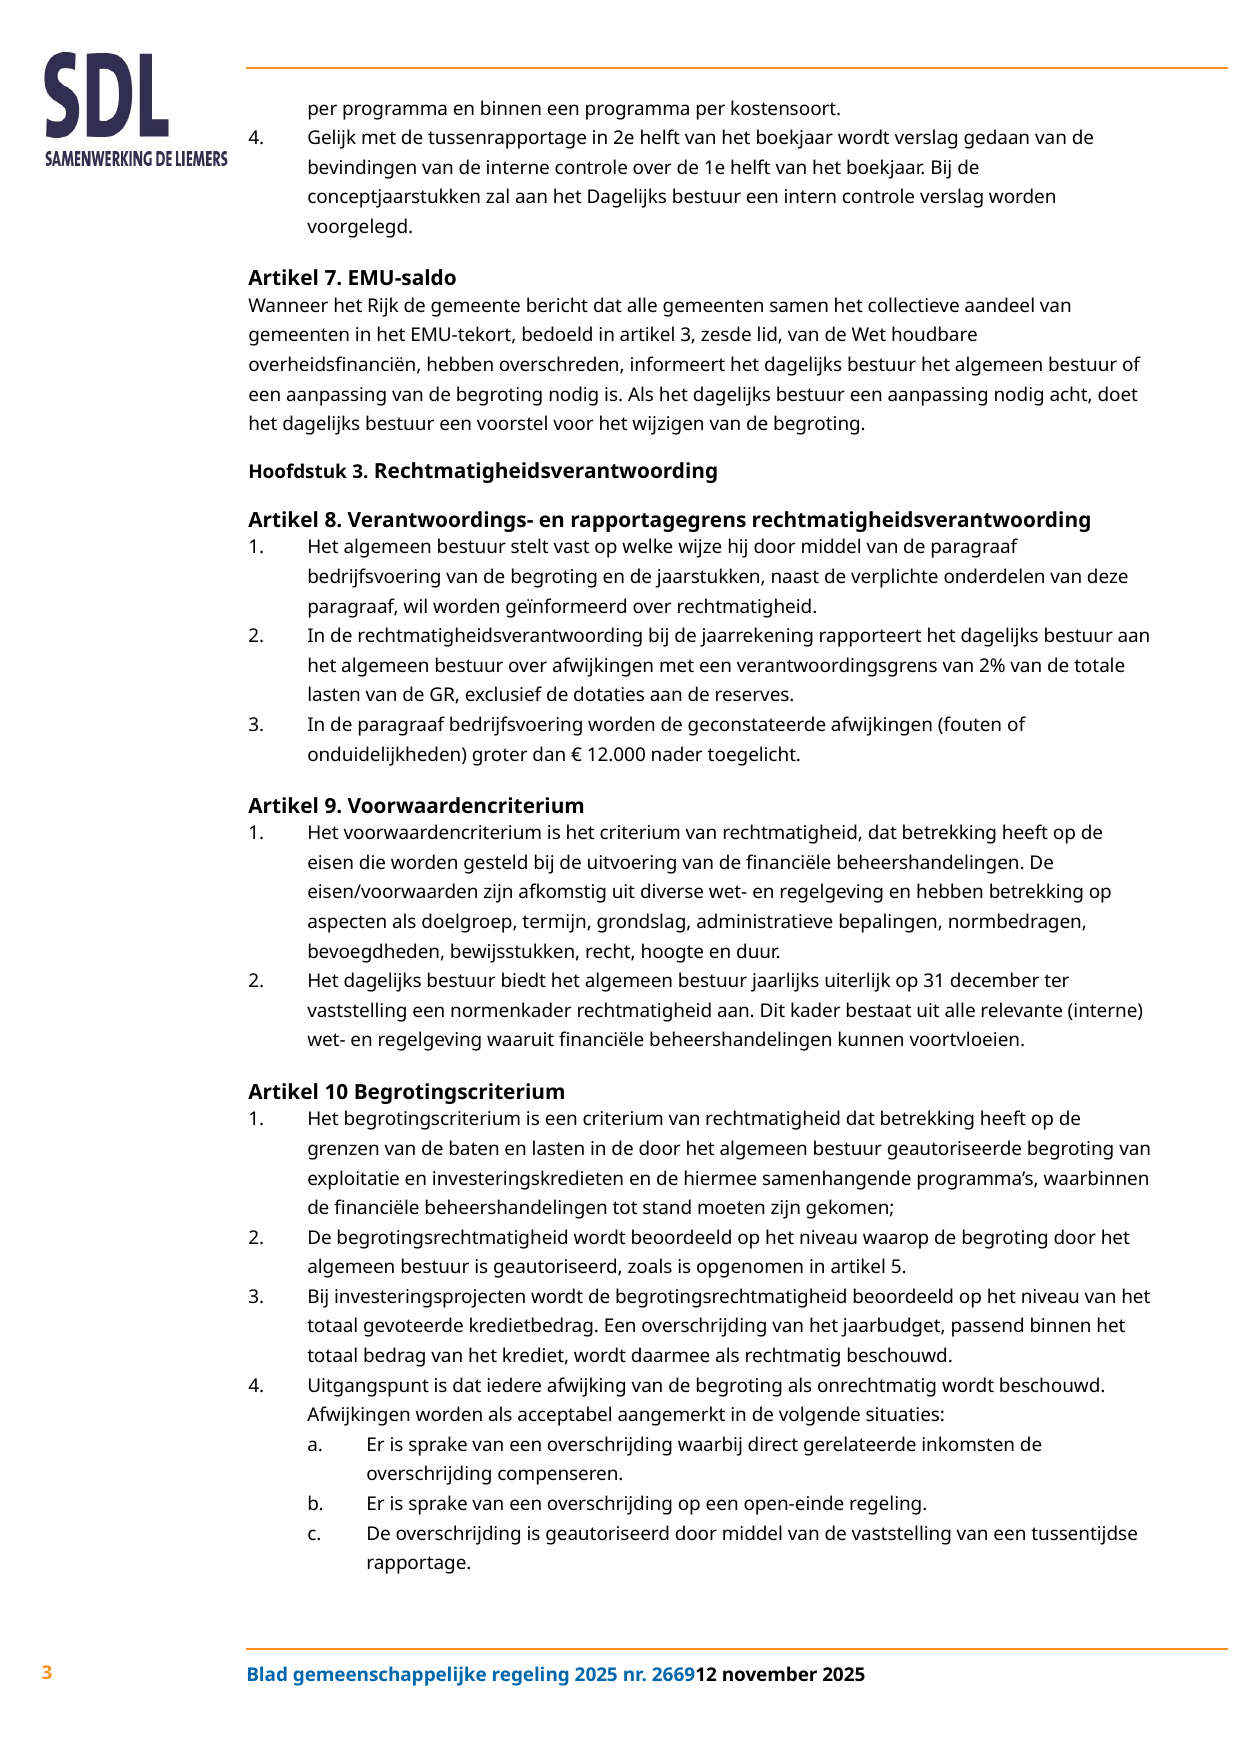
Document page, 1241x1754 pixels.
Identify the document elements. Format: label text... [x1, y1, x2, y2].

list In de paragraaf bedrijfsvoering worden de geconstateerde afwijkingen (fouten of onduidelijkheden) groter dan € 12.000 nader toegelicht. [248, 711, 1152, 766]
picture [41, 47, 231, 172]
list per programma en binnen een programma per kostensoort. [248, 95, 1152, 121]
list De overschrijding is geautoriseerd door middel van de vaststelling van een tussentijdse rapportage. [307, 1520, 1152, 1575]
list Er is sprake van een overschrijding op een open-einde regeling. [307, 1490, 1152, 1516]
list De begrotingsrechtmatigheid wordt beoordeeld op het niveau waarop de begroting door het algemeen bestuur is geautoriseerd, zoals is opgenomen in artikel 5. [248, 1224, 1152, 1279]
list Het algemeen bestuur stelt vast op welke wijze hij door middel van de paragraaf bedrijfsvoering van de begroting en de jaarstukken, naast de verplichte onderdelen van deze paragraaf, wil worden geïnformeerd over rechtmatigheid. [248, 534, 1152, 618]
list Het begrotingscriterium is een criterium van rechtmatigheid dat betrekking heeft op de grenzen van de baten en lasten in de door het algemeen bestuur geautoriseerde begroting van exploitatie en investeringskredieten en de hiermee samenhangende programma’s, waarbinnen de financiële beheershandelingen tot stand moeten zijn gekomen; [248, 1106, 1152, 1220]
list Uitgangspunt is dat iedere afwijking van de begroting als onrechtmatig wordt beschouwd. Afwijkingen worden als acceptabel aangemerkt in de volgende situaties: [248, 1372, 1152, 1427]
text Wanneer het Rijk de gemeente bericht dat alle gemeenten samen het collectieve aandeel van gemeenten in het EMU-tekort, bedoeld in artikel 3, zesde lid, van de Wet houdbare overheidsfinanciën, hebben overschreden, informeert het dagelijks bestuur het algemeen bestuur of een aanpassing van de begroting nodig is. Als het dagelijks bestuur een aanpassing nodig acht, doet het dagelijks bestuur een voorstel voor het wijzigen van de begroting. [248, 292, 1152, 436]
text Hoofdstuk 3. Rechtmatigheidsverantwoording [248, 456, 1152, 484]
text Artikel 7. EMU-saldo [248, 263, 1152, 292]
text Artikel 8. Verantwoordings- en rapportagegrens rechtmatigheidsverantwoording [248, 505, 1152, 534]
list Het voorwaardencriterium is het criterium van rechtmatigheid, dat betrekking heeft op de eisen die worden gesteld bij de uitvoering van de financiële beheershandelingen. De eisen/voorwaarden zijn afkomstig uit diverse wet- en regelgeving en hebben betrekking op aspecten als doelgroep, termijn, grondslag, administratieve bepalingen, normbedragen, bevoegdheden, bewijsstukken, recht, hoogte en duur. [248, 819, 1152, 964]
list Gelijk met de tussenrapportage in 2e helft van het boekjaar wordt verslag gedaan van de bevindingen van de interne controle over de 1e helft van het boekjaar. Bij de conceptjaarstukken zal aan het Dagelijks bestuur een intern controle verslag worden voorgelegd. [248, 124, 1152, 239]
text Artikel 10 Begrotingscriterium [248, 1077, 1152, 1106]
list Het dagelijks bestuur biedt het algemeen bestuur jaarlijks uiterlijk op 31 december ter vaststelling een normenkader rechtmatigheid aan. Dit kader bestaat uit alle relevante (interne) wet- en regelgeving waaruit financiële beheershandelingen kunnen voortvloeien. [248, 967, 1152, 1052]
list In de rechtmatigheidsverantwoording bij de jaarrekening rapporteert het dagelijks bestuur aan het algemeen bestuur over afwijkingen met een verantwoordingsgrens van 2% van de totale lasten van de GR, exclusief de dotaties aan de reserves. [248, 622, 1152, 707]
list Er is sprake van een overschrijding waarbij direct gerelateerde inkomsten de overschrijding compenseren. [307, 1431, 1152, 1486]
list Bij investeringsprojecten wordt de begrotingsrechtmatigheid beoordeeld op het niveau van het totaal gevoteerde kredietbedrag. Een overschrijding van het jaarbudget, passend binnen het totaal bedrag van het krediet, wordt daarmee als rechtmatig beschouwd. [248, 1283, 1152, 1368]
text Artikel 9. Voorwaardencriterium [248, 791, 1152, 819]
